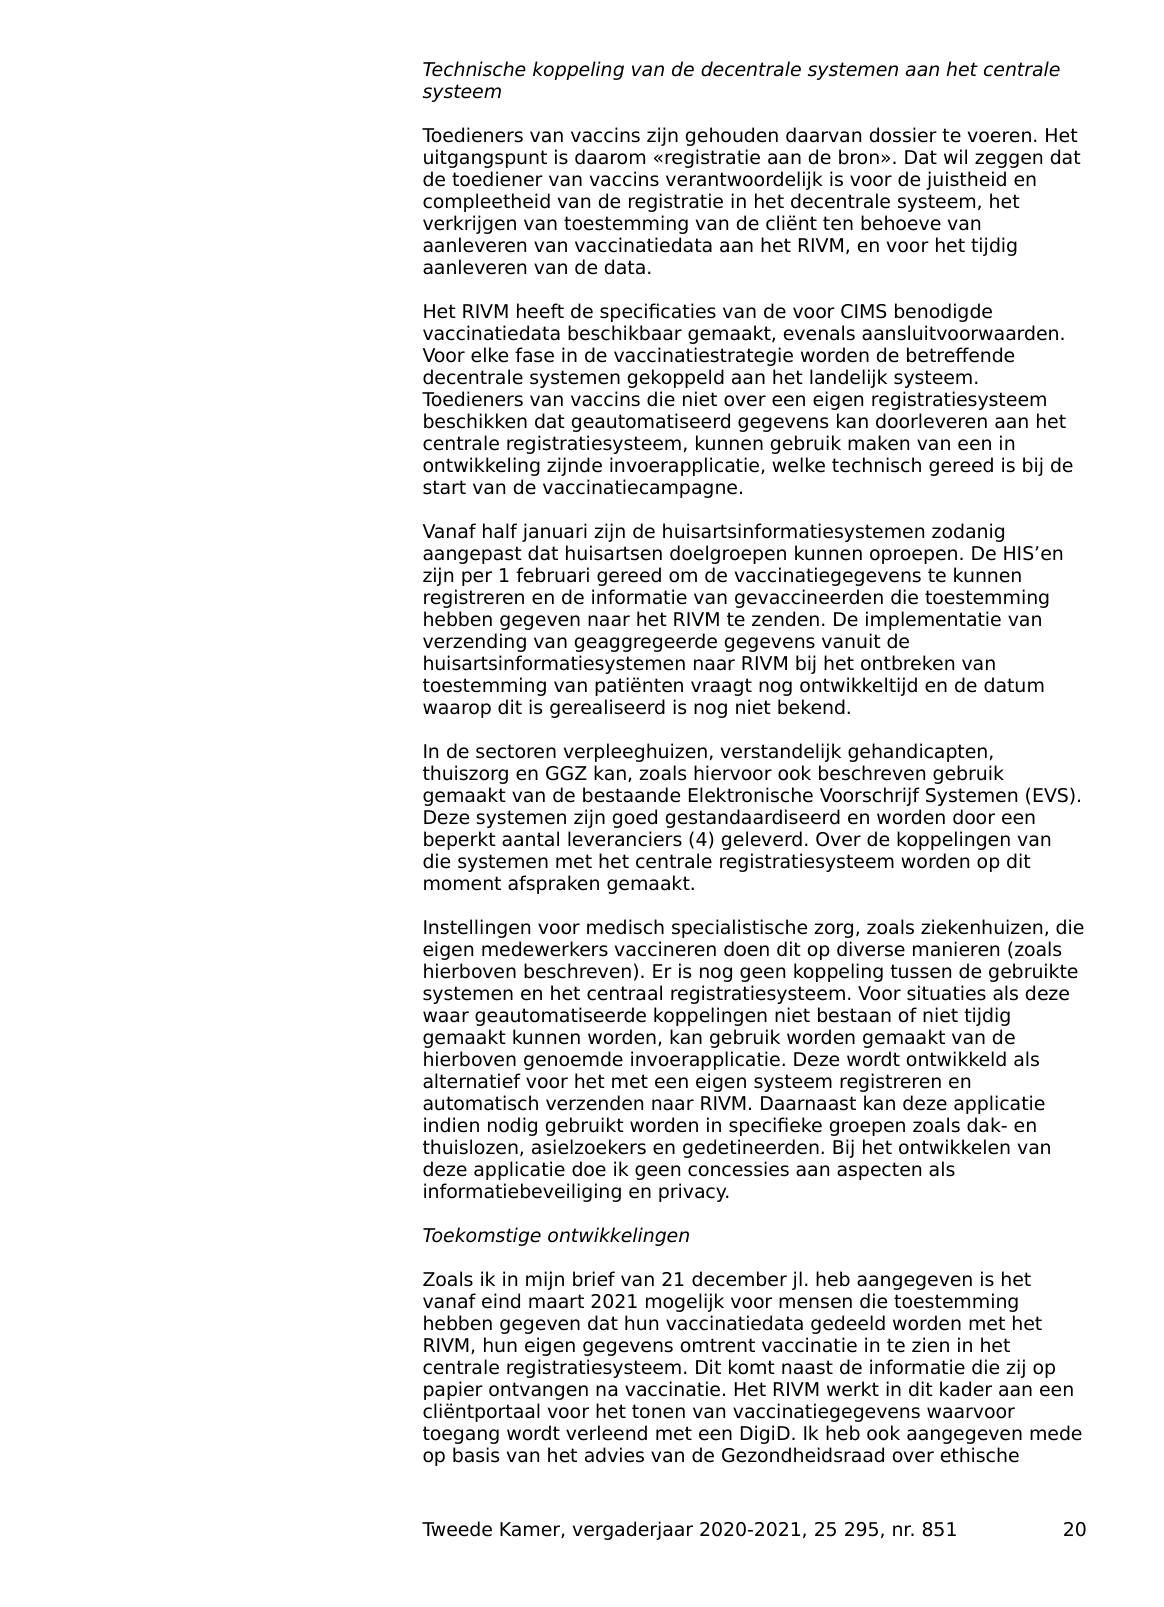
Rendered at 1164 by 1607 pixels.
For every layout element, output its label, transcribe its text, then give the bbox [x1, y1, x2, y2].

subtitle Technische koppeling van de decentrale systemen aan het centrale systeem [422, 59, 1087, 103]
text In de sectoren verpleeghuizen, verstandelijk gehandicapten, thuiszorg en GGZ kan, zoals hiervoor ook beschreven gebruik gemaakt van de bestaande Elektronische Voorschrijf Systemen (EVS). Deze systemen zijn goed gestandaardiseerd en worden door een beperkt aantal leveranciers (4) geleverd. Over de koppelingen van die systemen met het centrale registratiesysteem worden op dit moment afspraken gemaakt. [422, 741, 1087, 895]
text Instellingen voor medisch specialistische zorg, zoals ziekenhuizen, die eigen medewerkers vaccineren doen dit op diverse manieren (zoals hierboven beschreven). Er is nog geen koppeling tussen de gebruikte systemen en het centraal registratiesysteem. Voor situaties als deze waar geautomatiseerde koppelingen niet bestaan of niet tijdig gemaakt kunnen worden, kan gebruik worden gemaakt van de hierboven genoemde invoerapplicatie. Deze wordt ontwikkeld als alternatief voor het met een eigen systeem registreren en automatisch verzenden naar RIVM. Daarnaast kan deze applicatie indien nodig gebruikt worden in specifieke groepen zoals dak- en thuislozen, asielzoekers en gedetineerden. Bij het ontwikkelen van deze applicatie doe ik geen concessies aan aspecten als informatiebeveiliging en privacy. [422, 917, 1087, 1203]
text Toedieners van vaccins zijn gehouden daarvan dossier te voeren. Het uitgangspunt is daarom «registratie aan de bron». Dat wil zeggen dat de toediener van vaccins verantwoordelijk is voor de juistheid en compleetheid van de registratie in het decentrale systeem, het verkrijgen van toestemming van de cliënt ten behoeve van aanleveren van vaccinatiedata aan het RIVM, en voor het tijdig aanleveren van de data. [422, 125, 1087, 279]
text Zoals ik in mijn brief van 21 december jl. heb aangegeven is het vanaf eind maart 2021 mogelijk voor mensen die toestemming hebben gegeven dat hun vaccinatiedata gedeeld worden met het RIVM, hun eigen gegevens omtrent vaccinatie in te zien in het centrale registratiesysteem. Dit komt naast de informatie die zij op papier ontvangen na vaccinatie. Het RIVM werkt in dit kader aan een cliëntportaal voor het tonen van vaccinatiegegevens waarvoor toegang wordt verleend met een DigiD. Ik heb ook aangegeven mede op basis van het advies van de Gezondheidsraad over ethische [422, 1269, 1087, 1467]
text Het RIVM heeft de specificaties van de voor CIMS benodigde vaccinatiedata beschikbaar gemaakt, evenals aansluitvoorwaarden. Voor elke fase in de vaccinatiestrategie worden de betreffende decentrale systemen gekoppeld aan het landelijk systeem. Toedieners van vaccins die niet over een eigen registratiesysteem beschikken dat geautomatiseerd gegevens kan doorleveren aan het centrale registratiesysteem, kunnen gebruik maken van een in ontwikkeling zijnde invoerapplicatie, welke technisch gereed is bij de start van de vaccinatiecampagne. [422, 301, 1087, 499]
text Vanaf half januari zijn de huisartsinformatiesystemen zodanig aangepast dat huisartsen doelgroepen kunnen oproepen. De HIS’en zijn per 1 februari gereed om de vaccinatiegegevens te kunnen registreren en de informatie van gevaccineerden die toestemming hebben gegeven naar het RIVM te zenden. De implementatie van verzending van geaggregeerde gegevens vanuit de huisartsinformatiesystemen naar RIVM bij het ontbreken van toestemming van patiënten vraagt nog ontwikkeltijd en de datum waarop dit is gerealiseerd is nog niet bekend. [422, 521, 1087, 719]
subtitle Toekomstige ontwikkelingen [422, 1225, 1087, 1247]
